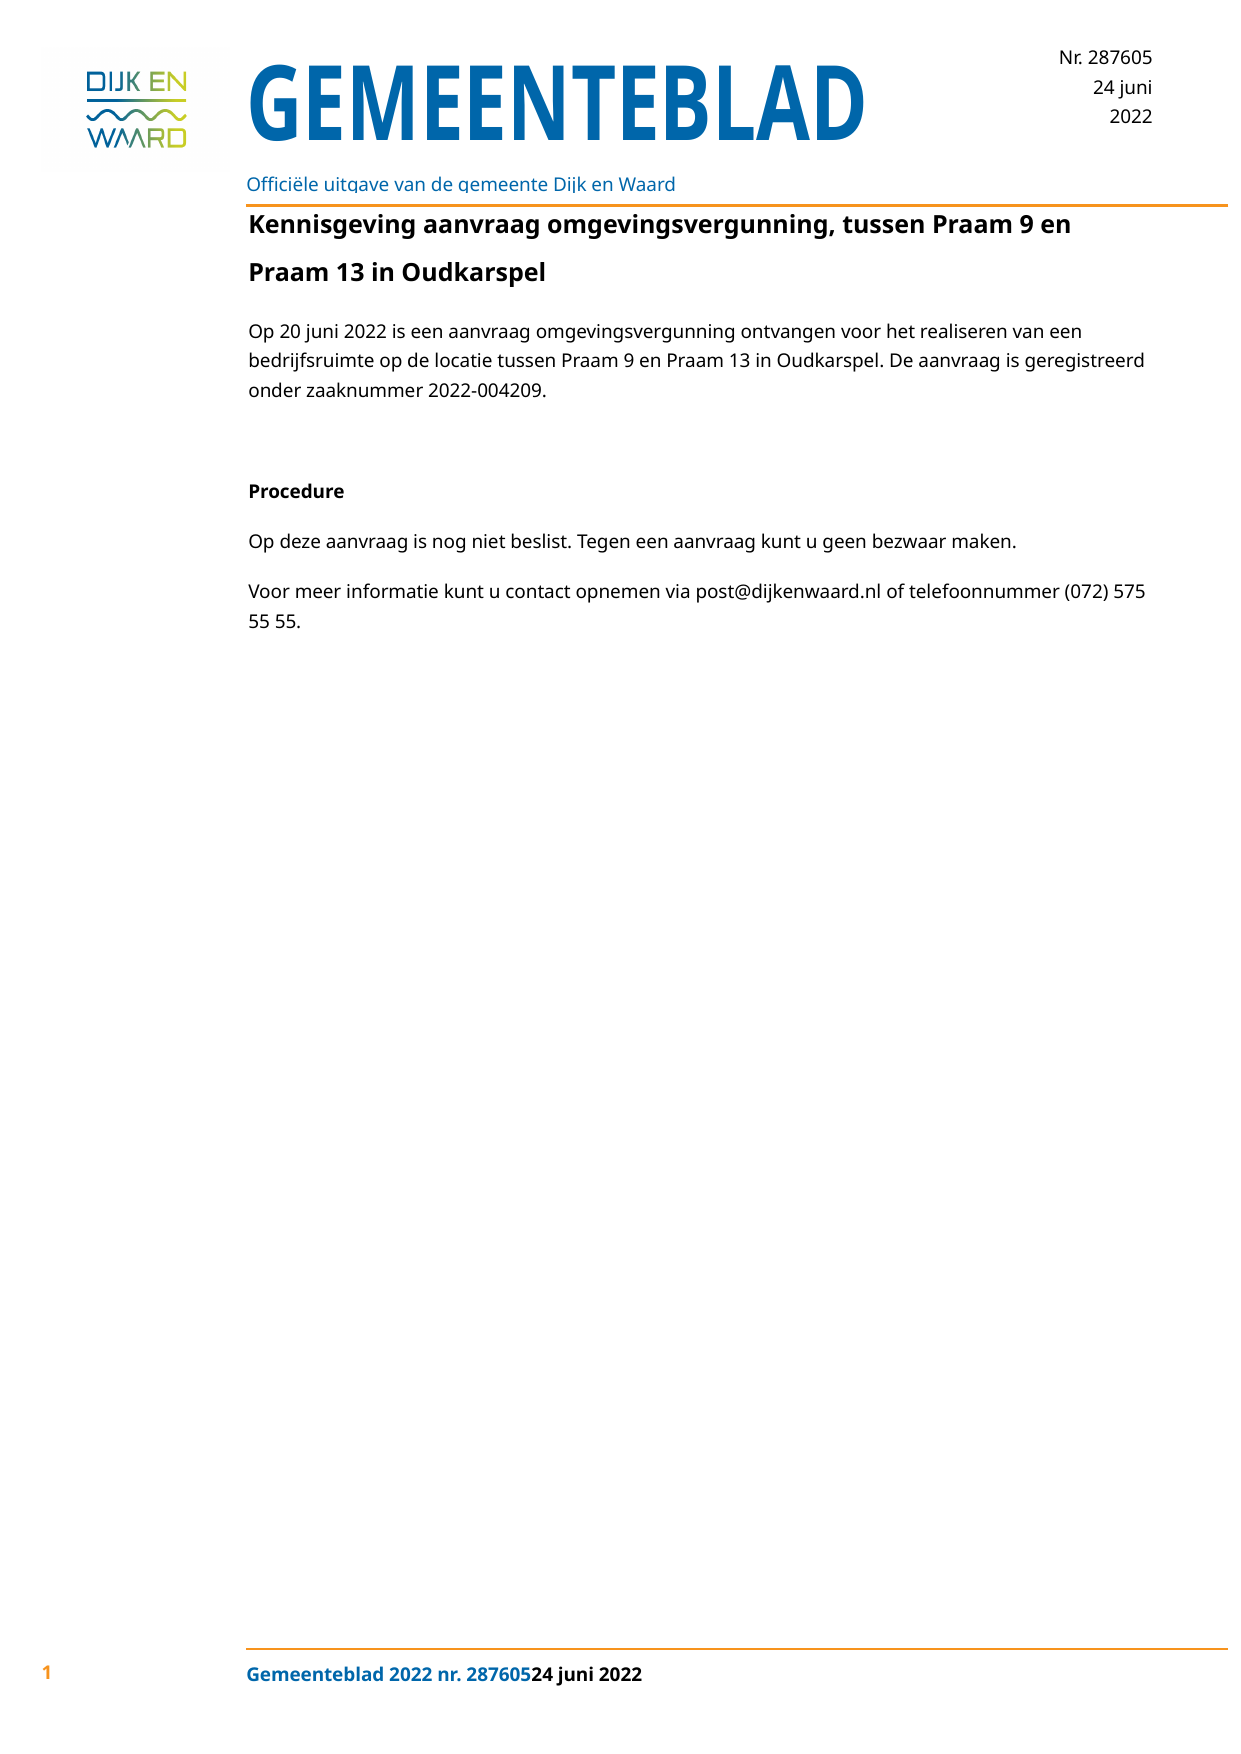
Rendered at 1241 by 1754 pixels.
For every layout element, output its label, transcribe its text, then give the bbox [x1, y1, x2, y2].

text Kennisgeving aanvraag omgevingsvergunning, tussen Praam 9 en Praam 13 in Oudkarspel [248, 207, 1152, 288]
picture [41, 47, 231, 172]
text Procedure [248, 478, 1152, 504]
text Op deze aanvraag is nog niet beslist. Tegen een aanvraag kunt u geen bezwaar maken. [248, 528, 1152, 554]
text Voor meer informatie kunt u contact opnemen via post@dijkenwaard.nl of telefoonnummer (072) 575 55 55. [248, 579, 1152, 634]
text Op 20 juni 2022 is een aanvraag omgevingsvergunning ontvangen voor het realiseren van een bedrijfsruimte op de locatie tussen Praam 9 en Praam 13 in Oudkarspel. De aanvraag is geregistreerd onder zaaknummer 2022-004209. [248, 318, 1152, 403]
